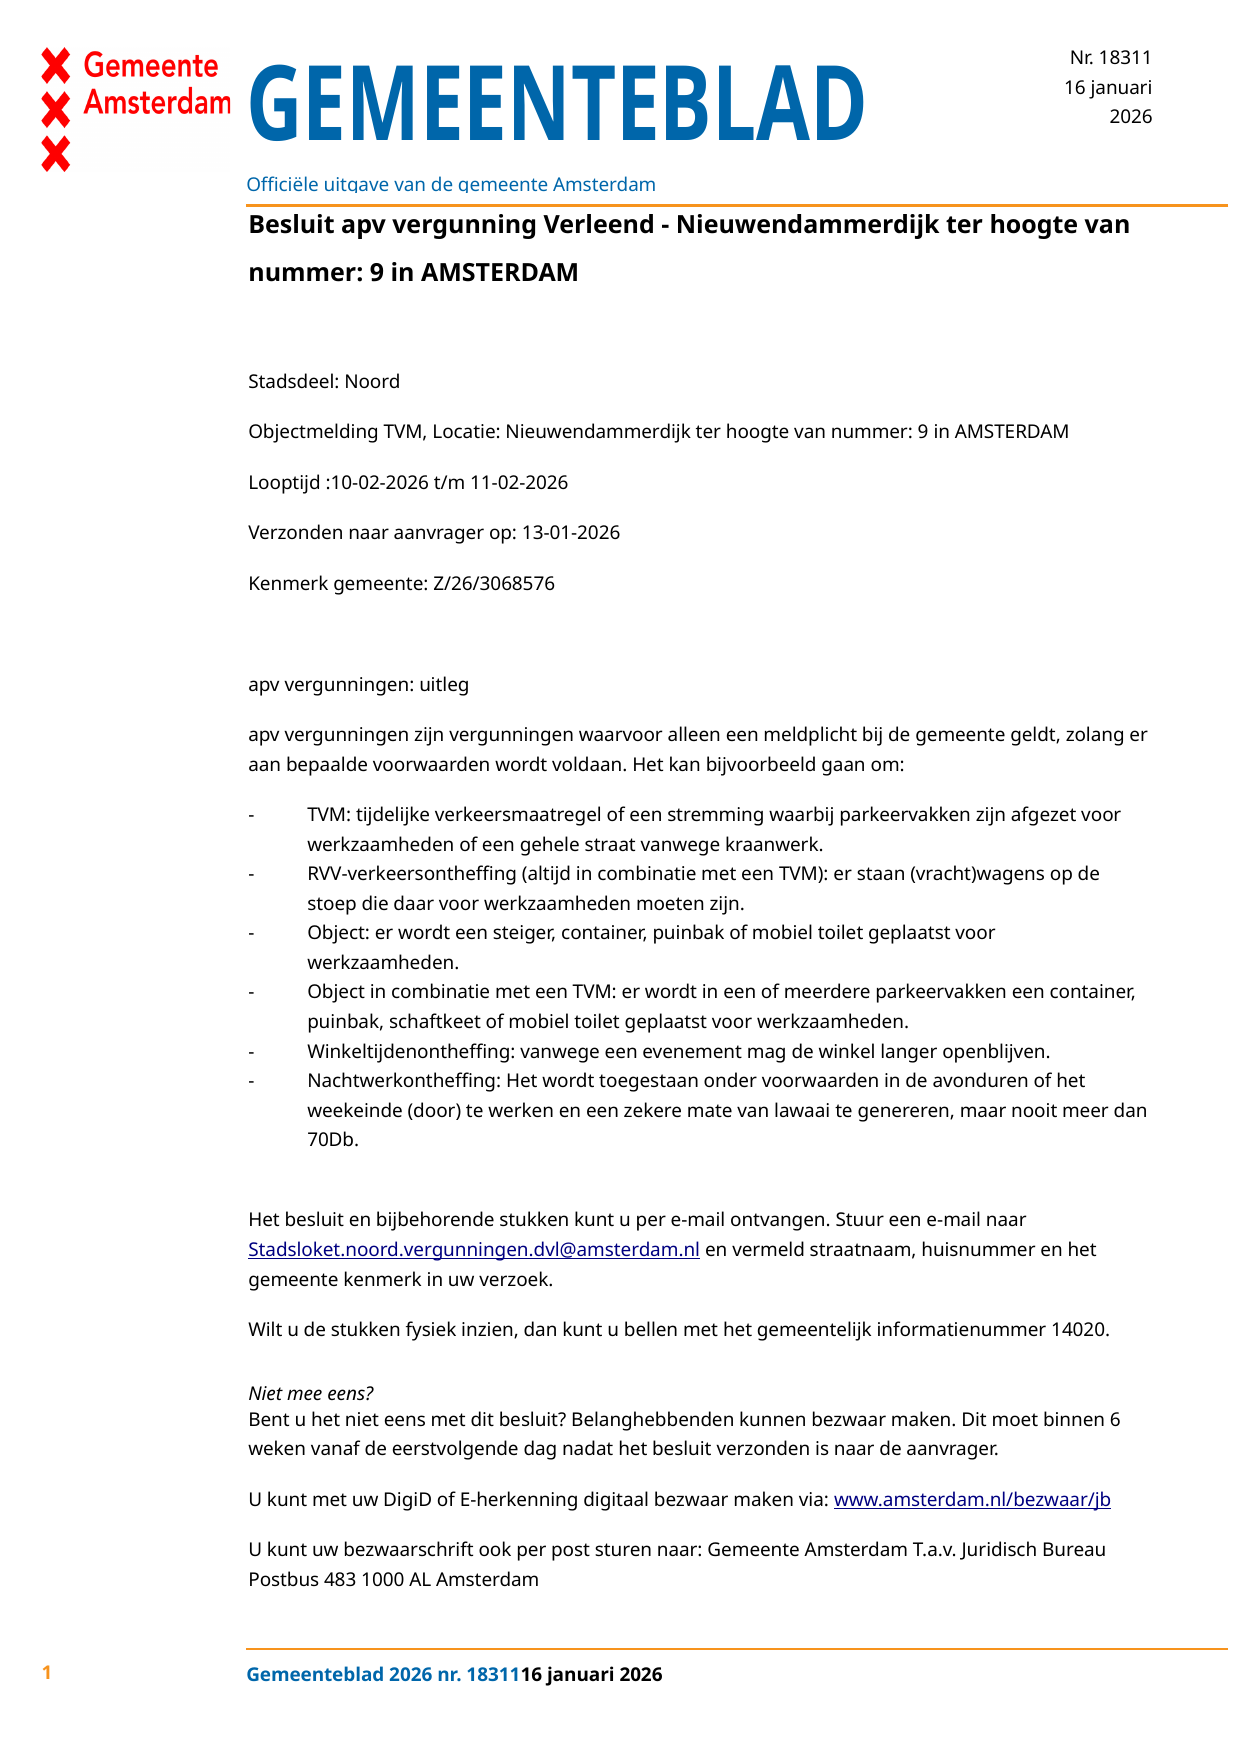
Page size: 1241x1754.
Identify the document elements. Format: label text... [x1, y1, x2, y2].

list TVM: tijdelijke verkeersmaatregel of een stremming waarbij parkeervakken zijn afgezet voor werkzaamheden of een gehele straat vanwege kraanwerk. [248, 801, 1152, 857]
text Stadsdeel: Noord [248, 368, 1152, 394]
text Bent u het niet eens met dit besluit? Belanghebbenden kunnen bezwaar maken. Dit moet binnen 6 weken vanaf de eerstvolgende dag nadat het besluit verzonden is naar de aanvrager. [248, 1406, 1152, 1461]
text apv vergunningen zijn vergunningen waarvoor alleen een meldplicht bij de gemeente geldt, zolang er aan bepaalde voorwaarden wordt voldaan. Het kan bijvoorbeeld gaan om: [248, 721, 1152, 777]
text U kunt met uw DigiD of E-herkenning digitaal bezwaar maken via: www.amsterdam.nl/bezwaar/jb [248, 1486, 1152, 1512]
picture [41, 47, 231, 172]
text Kenmerk gemeente: Z/26/3068576 [248, 570, 1152, 596]
text Het besluit en bijbehorende stukken kunt u per e-mail ontvangen. Stuur een e-mail naar Stadsloket.noord.vergunningen.dvl@amsterdam.nl en vermeld straatnaam, huisnummer en het gemeente kenmerk in uw verzoek. [248, 1207, 1152, 1292]
list Object in combinatie met een TVM: er wordt in een of meerdere parkeervakken een container, puinbak, schaftkeet of mobiel toilet geplaatst voor werkzaamheden. [248, 979, 1152, 1034]
text Wilt u de stukken fysiek inzien, dan kunt u bellen met het gemeentelijk informatienummer 14020. [248, 1316, 1152, 1342]
text Niet mee eens? [248, 1380, 1152, 1406]
text Looptijd :10-02-2026 t/m 11-02-2026 [248, 469, 1152, 495]
text Besluit apv vergunning Verleend - Nieuwendammerdijk ter hoogte van nummer: 9 in AMSTERDAM [248, 207, 1152, 288]
list Winkeltijdenontheffing: vanwege een evenement mag de winkel langer openblijven. [248, 1038, 1152, 1064]
list Nachtwerkontheffing: Het wordt toegestaan onder voorwaarden in de avonduren of het weekeinde (door) te werken en een zekere mate van lawaai te genereren, maar nooit meer dan 70Db. [248, 1067, 1152, 1152]
text U kunt uw bezwaarschrift ook per post sturen naar: Gemeente Amsterdam T.a.v. Juridisch Bureau Postbus 483 1000 AL Amsterdam [248, 1536, 1152, 1592]
list Object: er wordt een steiger, container, puinbak of mobiel toilet geplaatst voor werkzaamheden. [248, 919, 1152, 975]
text apv vergunningen: uitleg [248, 671, 1152, 697]
list RVV-verkeersontheffing (altijd in combinatie met een TVM): er staan (vracht)wagens op de stoep die daar voor werkzaamheden moeten zijn. [248, 860, 1152, 916]
text Objectmelding TVM, Locatie: Nieuwendammerdijk ter hoogte van nummer: 9 in AMSTERDAM [248, 419, 1152, 444]
text Verzonden naar aanvrager op: 13-01-2026 [248, 519, 1152, 545]
